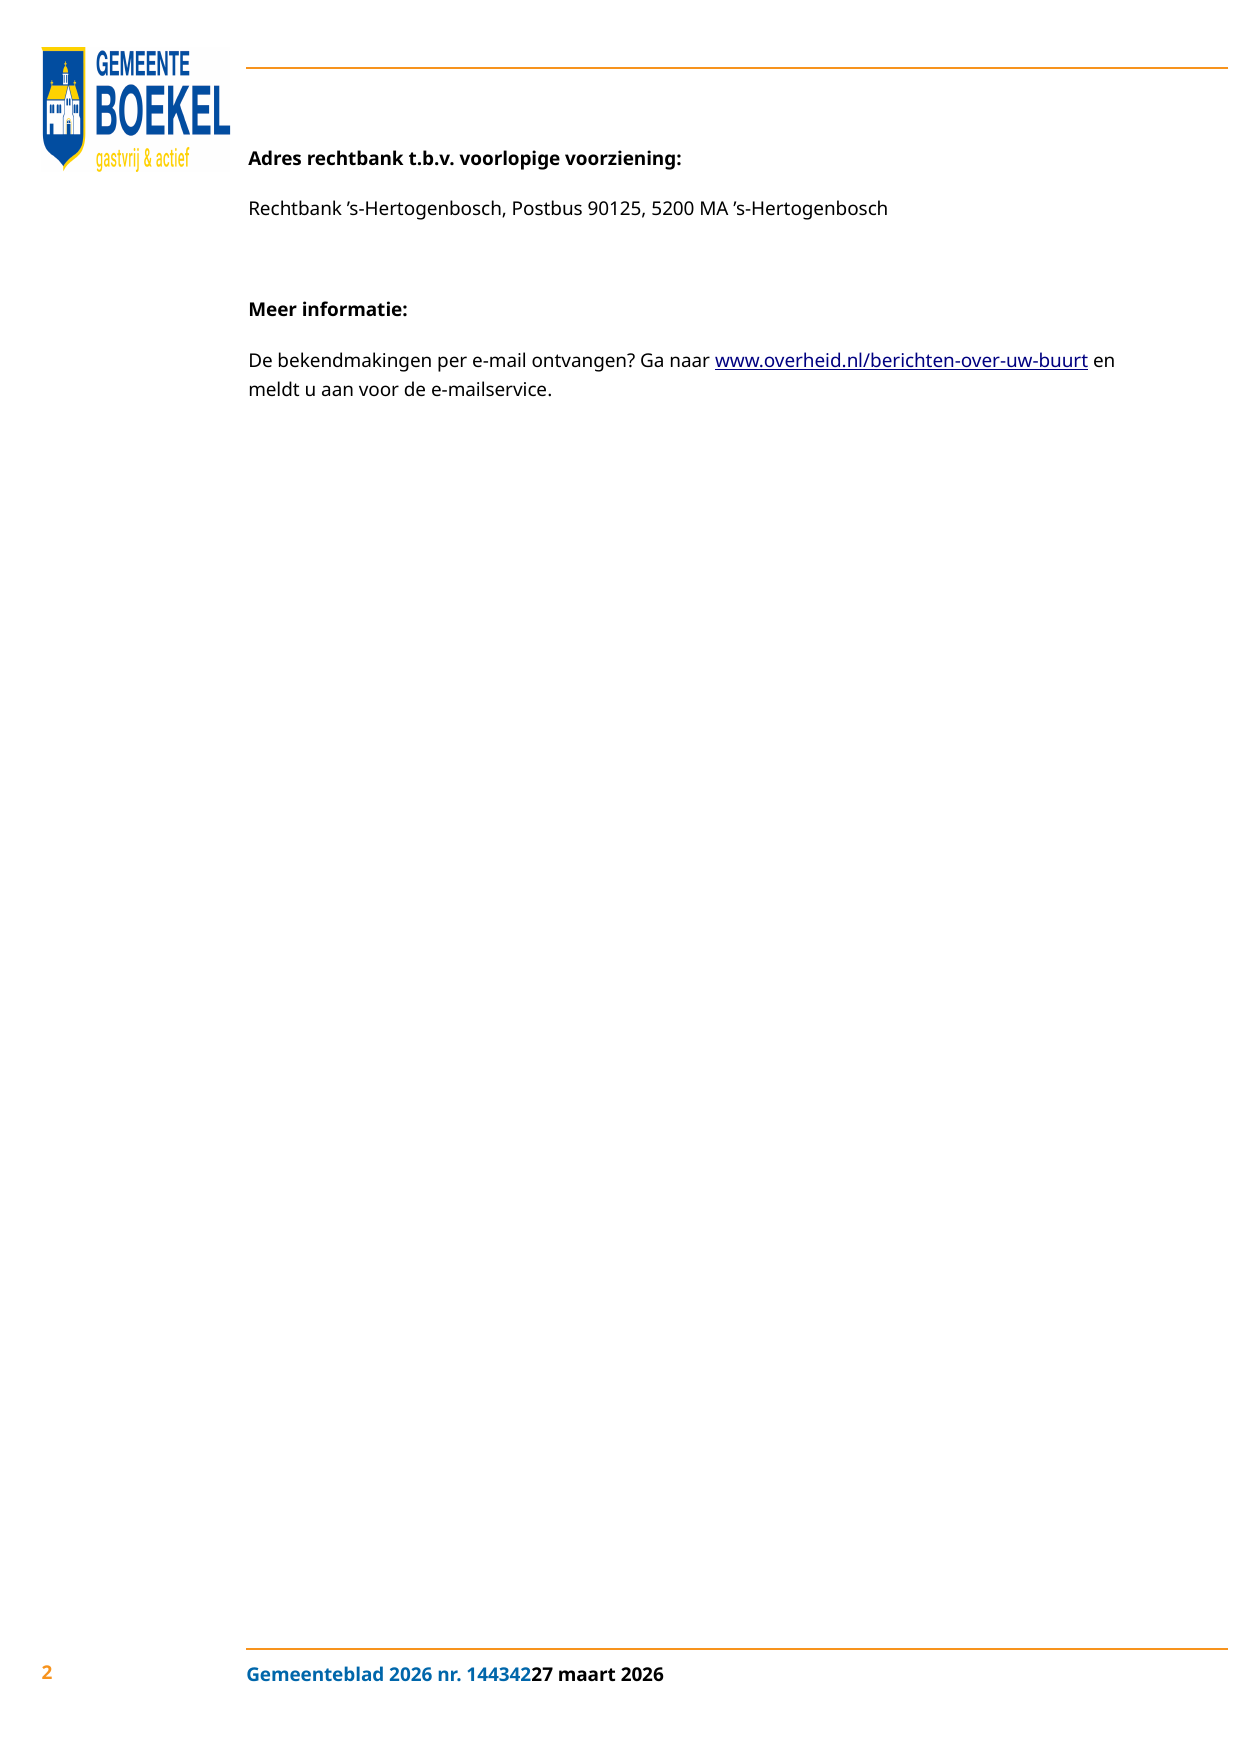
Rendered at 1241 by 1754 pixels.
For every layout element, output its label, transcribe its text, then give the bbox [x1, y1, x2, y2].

text Adres rechtbank t.b.v. voorlopige voorziening: [248, 145, 1152, 171]
picture [41, 47, 231, 172]
text De bekendmakingen per e-mail ontvangen? Ga naar www.overheid.nl/berichten-over-uw-buurt en meldt u aan voor de e-mailservice. [248, 347, 1152, 402]
text Meer informatie: [248, 296, 1152, 322]
text Rechtbank ’s-Hertogenbosch, Postbus 90125, 5200 MA ’s-Hertogenbosch [248, 196, 1152, 221]
